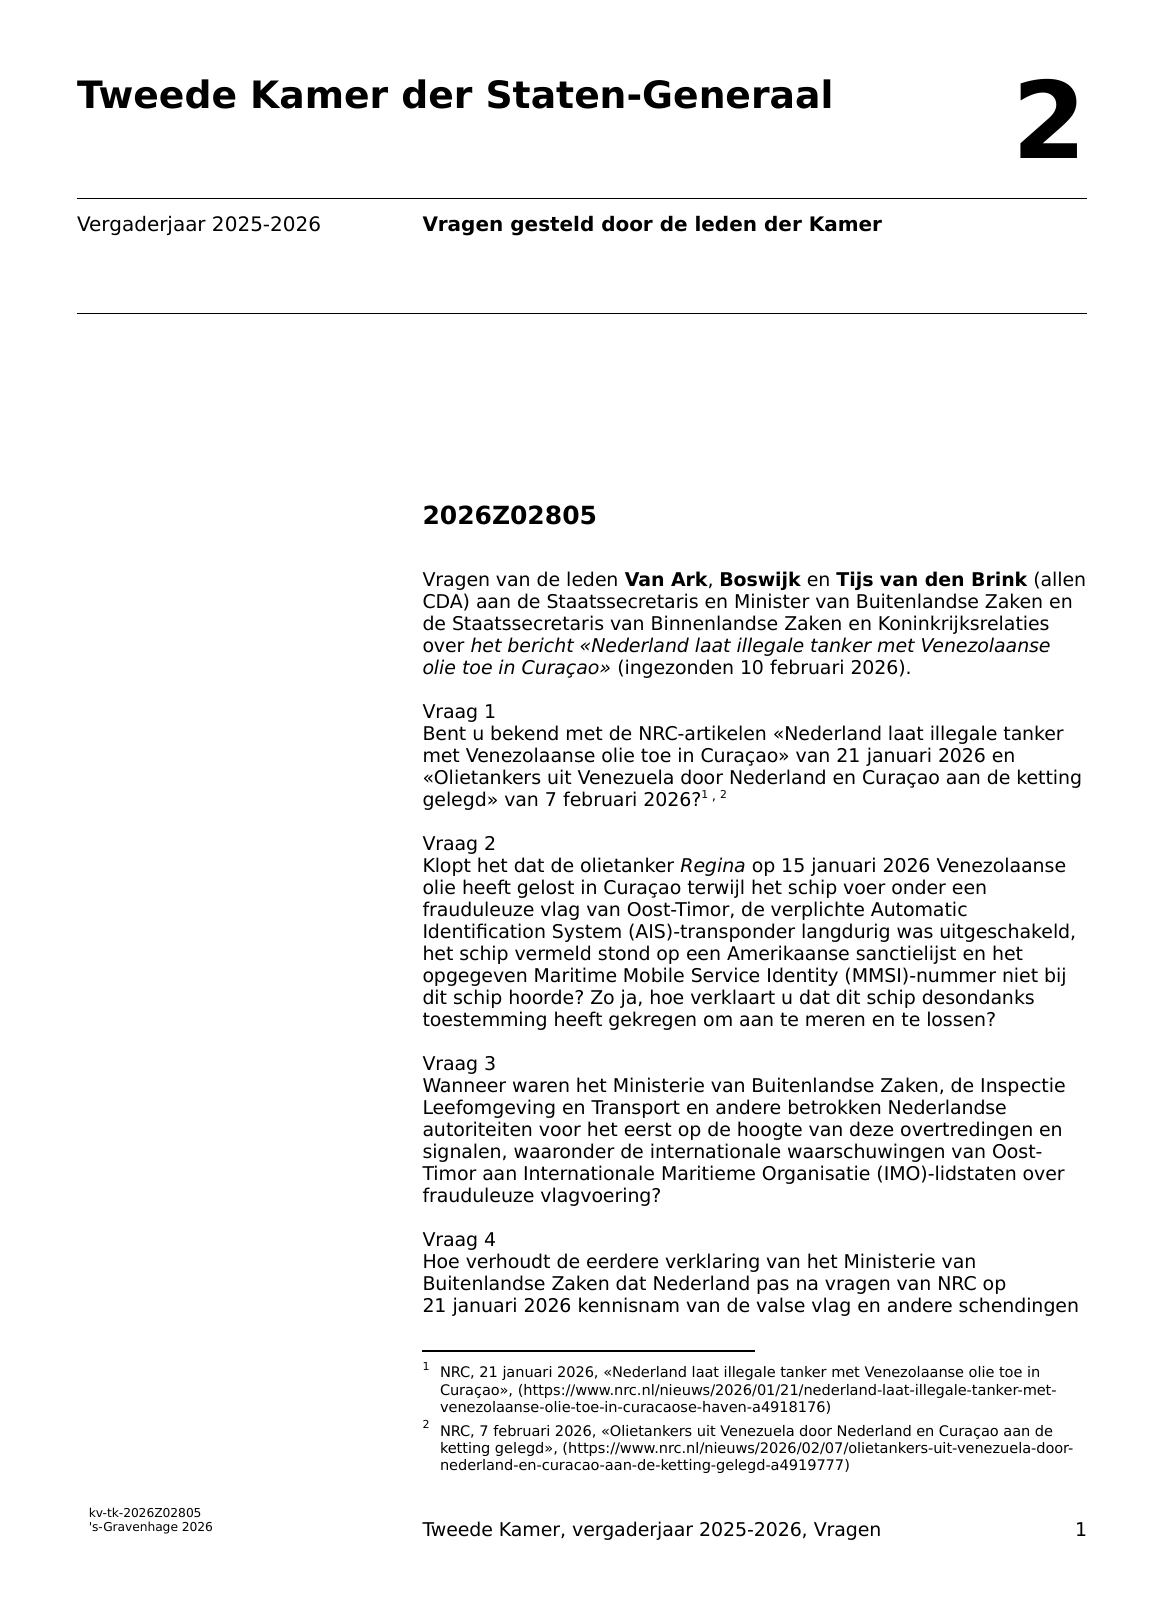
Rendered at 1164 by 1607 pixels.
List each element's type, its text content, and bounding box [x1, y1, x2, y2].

text Vraag 4 [422, 1229, 1087, 1251]
text Bent u bekend met de NRC-artikelen «Nederland laat illegale tanker met Venezolaanse olie toe in Curaçao» van 21 januari 2026 en «Olietankers uit Venezuela door Nederland en Curaçao aan de ketting gelegd» van 7 februari 2026?, [422, 723, 1087, 811]
table_cell Vragen gesteld door de leden der Kamer [422, 199, 1087, 313]
text Vraag 3 [422, 1053, 1087, 1075]
text Hoe verhoudt de eerdere verklaring van het Ministerie van Buitenlandse Zaken dat Nederland pas na vragen van NRC op 21 januari 2026 kennisnam van de valse vlag en andere schendingen [422, 1251, 1087, 1317]
table_cell Vergaderjaar 2025-2026 [77, 199, 422, 313]
text Vragen van de leden Van Ark, Boswijk en Tijs van den Brink (allen CDA) aan de Staatssecretaris en Minister van Buitenlandse Zaken en de Staatssecretaris van Binnenlandse Zaken en Koninkrijksrelaties over het bericht «Nederland laat illegale tanker met Venezolaanse olie toe in Curaçao» (ingezonden 10 februari 2026). [422, 569, 1087, 679]
text Vraag 2 [422, 833, 1087, 855]
text Klopt het dat de olietanker Regina op 15 januari 2026 Venezolaanse olie heeft gelost in Curaçao terwijl het schip voer onder een frauduleuze vlag van Oost-Timor, de verplichte Automatic Identification System (AIS)-transponder langdurig was uitgeschakeld, het schip vermeld stond op een Amerikaanse sanctielijst en het opgegeven Maritime Mobile Service Identity (MMSI)-nummer niet bij dit schip hoorde? Zo ja, hoe verklaart u dat dit schip desondanks toestemming heeft gekregen om aan te meren en te lossen? [422, 855, 1087, 1031]
table_header Tweede Kamer der Staten-Generaal [77, 59, 886, 198]
text 's-Gravenhage 2026 [88, 1520, 323, 1534]
text Wanneer waren het Ministerie van Buitenlandse Zaken, de Inspectie Leefomgeving en Transport en andere betrokken Nederlandse autoriteiten voor het eerst op de hoogte van deze overtredingen en signalen, waaronder de internationale waarschuwingen van Oost-Timor aan Internationale Maritieme Organisatie (IMO)-lidstaten over frauduleuze vlagvoering? [422, 1075, 1087, 1207]
text kv-tk-2026Z02805 [88, 1506, 323, 1520]
text NRC, 21 januari 2026, «Nederland laat illegale tanker met Venezolaanse olie toe in Curaçao», (https://www.nrc.nl/nieuws/2026/01/21/nederland-laat-illegale-tanker-met-venezolaanse-olie-toe-in-curacaose-haven-a4918176) [422, 1360, 1087, 1416]
text 2026Z02805 [422, 501, 1087, 531]
table_header 2 [886, 59, 1087, 198]
text Vraag 1 [422, 701, 1087, 723]
text NRC, 7 februari 2026, «Olietankers uit Venezuela door Nederland en Curaçao aan de ketting gelegd», (https://www.nrc.nl/nieuws/2026/02/07/olietankers-uit-venezuela-door-nederland-en-curacao-aan-de-ketting-gelegd-a4919777) [422, 1418, 1087, 1474]
